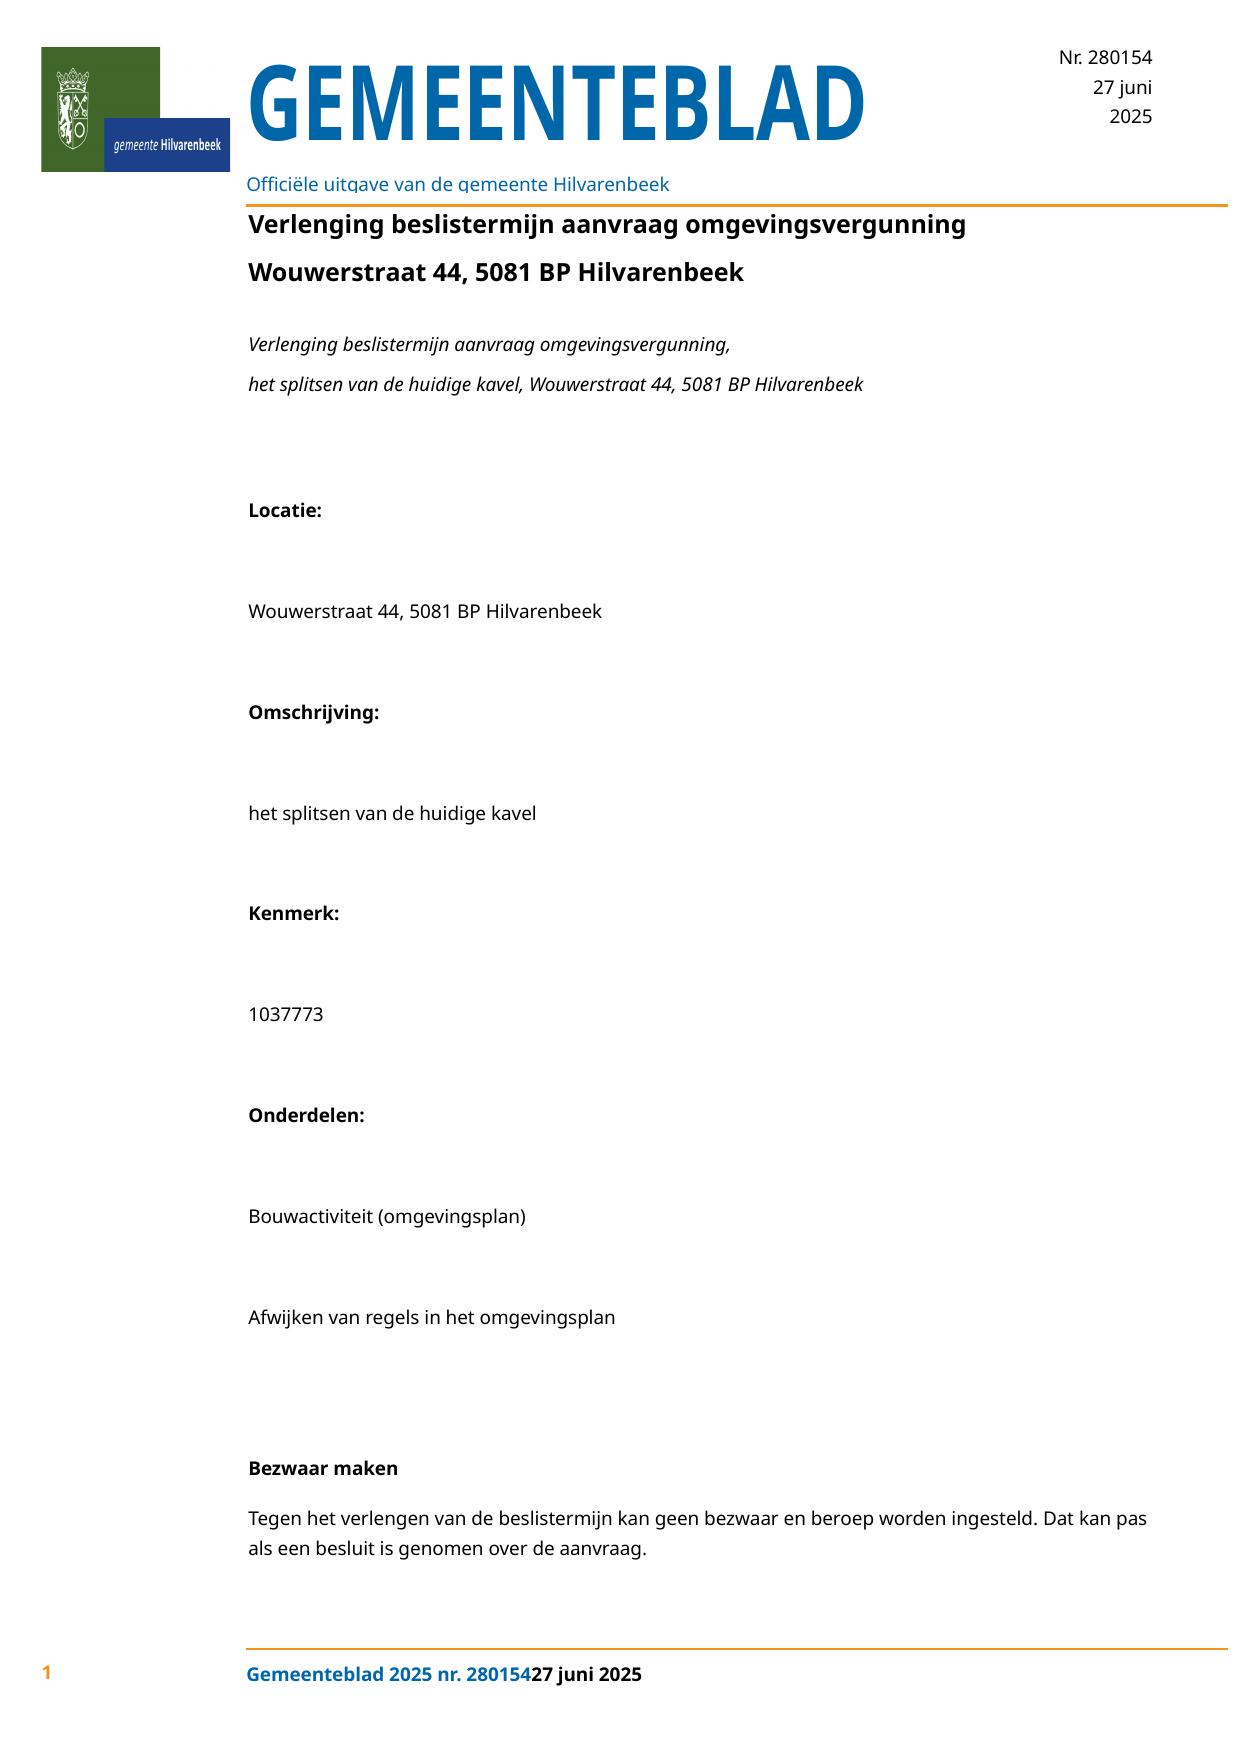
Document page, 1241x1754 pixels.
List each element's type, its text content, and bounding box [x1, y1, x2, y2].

text het splitsen van de huidige kavel, Wouwerstraat 44, 5081 BP Hilvarenbeek [248, 371, 1152, 396]
text Locatie: [248, 497, 1152, 523]
text Bouwactiviteit (omgevingsplan) [248, 1203, 1152, 1229]
text Wouwerstraat 44, 5081 BP Hilvarenbeek [248, 598, 1152, 624]
text 1037773 [248, 1001, 1152, 1027]
text Afwijken van regels in het omgevingsplan [248, 1304, 1152, 1330]
text het splitsen van de huidige kavel [248, 800, 1152, 826]
text Tegen het verlengen van de beslistermijn kan geen bezwaar en beroep worden ingesteld. Dat kan pas als een besluit is genomen over de aanvraag. [248, 1506, 1152, 1561]
picture [41, 47, 231, 172]
text Verlenging beslistermijn aanvraag omgevingsvergunning Wouwerstraat 44, 5081 BP Hilvarenbeek [248, 207, 1152, 288]
text Omschrijving: [248, 699, 1152, 725]
text Verlenging beslistermijn aanvraag omgevingsvergunning, [248, 331, 1152, 357]
text Kenmerk: [248, 901, 1152, 926]
text Bezwaar maken [248, 1455, 1152, 1481]
text Onderdelen: [248, 1102, 1152, 1128]
